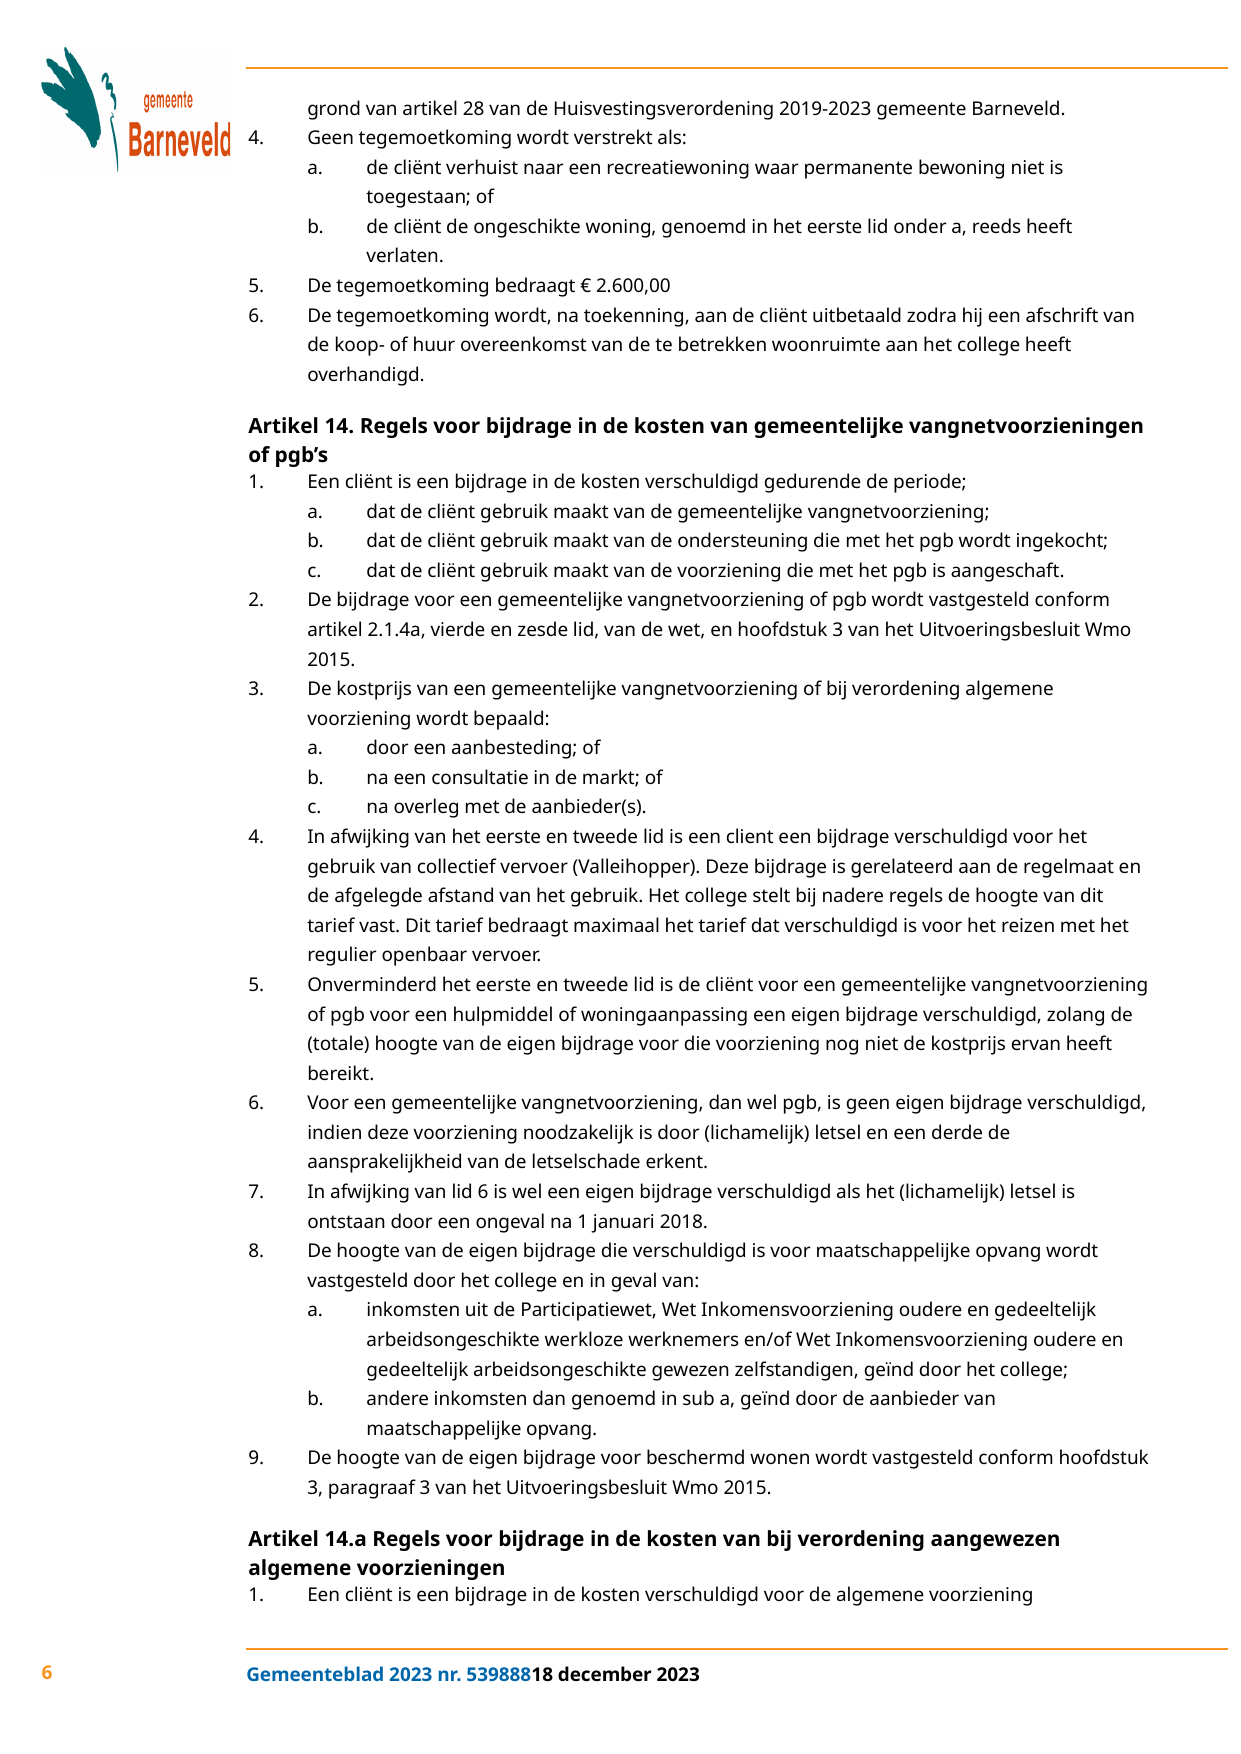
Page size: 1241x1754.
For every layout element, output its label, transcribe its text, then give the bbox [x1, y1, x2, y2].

list Onverminderd het eerste en tweede lid is de cliënt voor een gemeentelijke vangnetvoorziening of pgb voor een hulpmiddel of woningaanpassing een eigen bijdrage verschuldigd, zolang de (totale) hoogte van de eigen bijdrage voor die voorziening nog niet de kostprijs ervan heeft bereikt. [248, 971, 1152, 1086]
list de cliënt verhuist naar een recreatiewoning waar permanente bewoning niet is toegestaan; of [307, 154, 1152, 209]
list inkomsten uit de Participatiewet, Wet Inkomensvoorziening oudere en gedeeltelijk arbeidsongeschikte werkloze werknemers en/of Wet Inkomensvoorziening oudere en gedeeltelijk arbeidsongeschikte gewezen zelfstandigen, geïnd door het college; [307, 1297, 1152, 1382]
list De kostprijs van een gemeentelijke vangnetvoorziening of bij verordening algemene voorziening wordt bepaald: [248, 675, 1152, 731]
list Geen tegemoetkoming wordt verstrekt als: [248, 124, 1152, 150]
list door een aanbesteding; of [307, 734, 1152, 760]
list De hoogte van de eigen bijdrage die verschuldigd is voor maatschappelijke opvang wordt vastgesteld door het college en in geval van: [248, 1237, 1152, 1293]
list De bijdrage voor een gemeentelijke vangnetvoorziening of pgb wordt vastgesteld conform artikel 2.1.4a, vierde en zesde lid, van de wet, en hoofdstuk 3 van het Uitvoeringsbesluit Wmo 2015. [248, 587, 1152, 672]
list Voor een gemeentelijke vangnetvoorziening, dan wel pgb, is geen eigen bijdrage verschuldigd, indien deze voorziening noodzakelijk is door (lichamelijk) letsel en een derde de aansprakelijkheid van de letselschade erkent. [248, 1089, 1152, 1174]
list De tegemoetkoming wordt, na toekenning, aan de cliënt uitbetaald zodra hij een afschrift van de koop- of huur overeenkomst van de te betrekken woonruimte aan het college heeft overhandigd. [248, 302, 1152, 387]
text Artikel 14.a Regels voor bijdrage in de kosten van bij verordening aangewezen algemene voorzieningen [248, 1524, 1152, 1581]
list Een cliënt is een bijdrage in de kosten verschuldigd voor de algemene voorziening [248, 1581, 1152, 1607]
list de cliënt de ongeschikte woning, genoemd in het eerste lid onder a, reeds heeft verlaten. [307, 213, 1152, 268]
list dat de cliënt gebruik maakt van de ondersteuning die met het pgb wordt ingekocht; [307, 527, 1152, 553]
text Artikel 14. Regels voor bijdrage in de kosten van gemeentelijke vangnetvoorzieningen of pgb’s [248, 411, 1152, 468]
list andere inkomsten dan genoemd in sub a, geïnd door de aanbieder van maatschappelijke opvang. [307, 1385, 1152, 1441]
list na een consultatie in de markt; of [307, 764, 1152, 790]
list dat de cliënt gebruik maakt van de gemeentelijke vangnetvoorziening; [307, 498, 1152, 524]
list na overleg met de aanbieder(s). [307, 794, 1152, 819]
list De tegemoetkoming bedraagt € 2.600,00 [248, 272, 1152, 298]
list Een cliënt is een bijdrage in de kosten verschuldigd gedurende de periode; [248, 468, 1152, 494]
picture [41, 47, 231, 172]
list dat de cliënt gebruik maakt van de voorziening die met het pgb is aangeschaft. [307, 557, 1152, 583]
list grond van artikel 28 van de Huisvestingsverordening 2019-2023 gemeente Barneveld. [248, 95, 1152, 121]
list In afwijking van het eerste en tweede lid is een client een bijdrage verschuldigd voor het gebruik van collectief vervoer (Valleihopper). Deze bijdrage is gerelateerd aan de regelmaat en de afgelegde afstand van het gebruik. Het college stelt bij nadere regels de hoogte van dit tarief vast. Dit tarief bedraagt maximaal het tarief dat verschuldigd is voor het reizen met het regulier openbaar vervoer. [248, 823, 1152, 967]
list De hoogte van de eigen bijdrage voor beschermd wonen wordt vastgesteld conform hoofdstuk 3, paragraaf 3 van het Uitvoeringsbesluit Wmo 2015. [248, 1444, 1152, 1500]
list In afwijking van lid 6 is wel een eigen bijdrage verschuldigd als het (lichamelijk) letsel is ontstaan door een ongeval na 1 januari 2018. [248, 1178, 1152, 1234]
